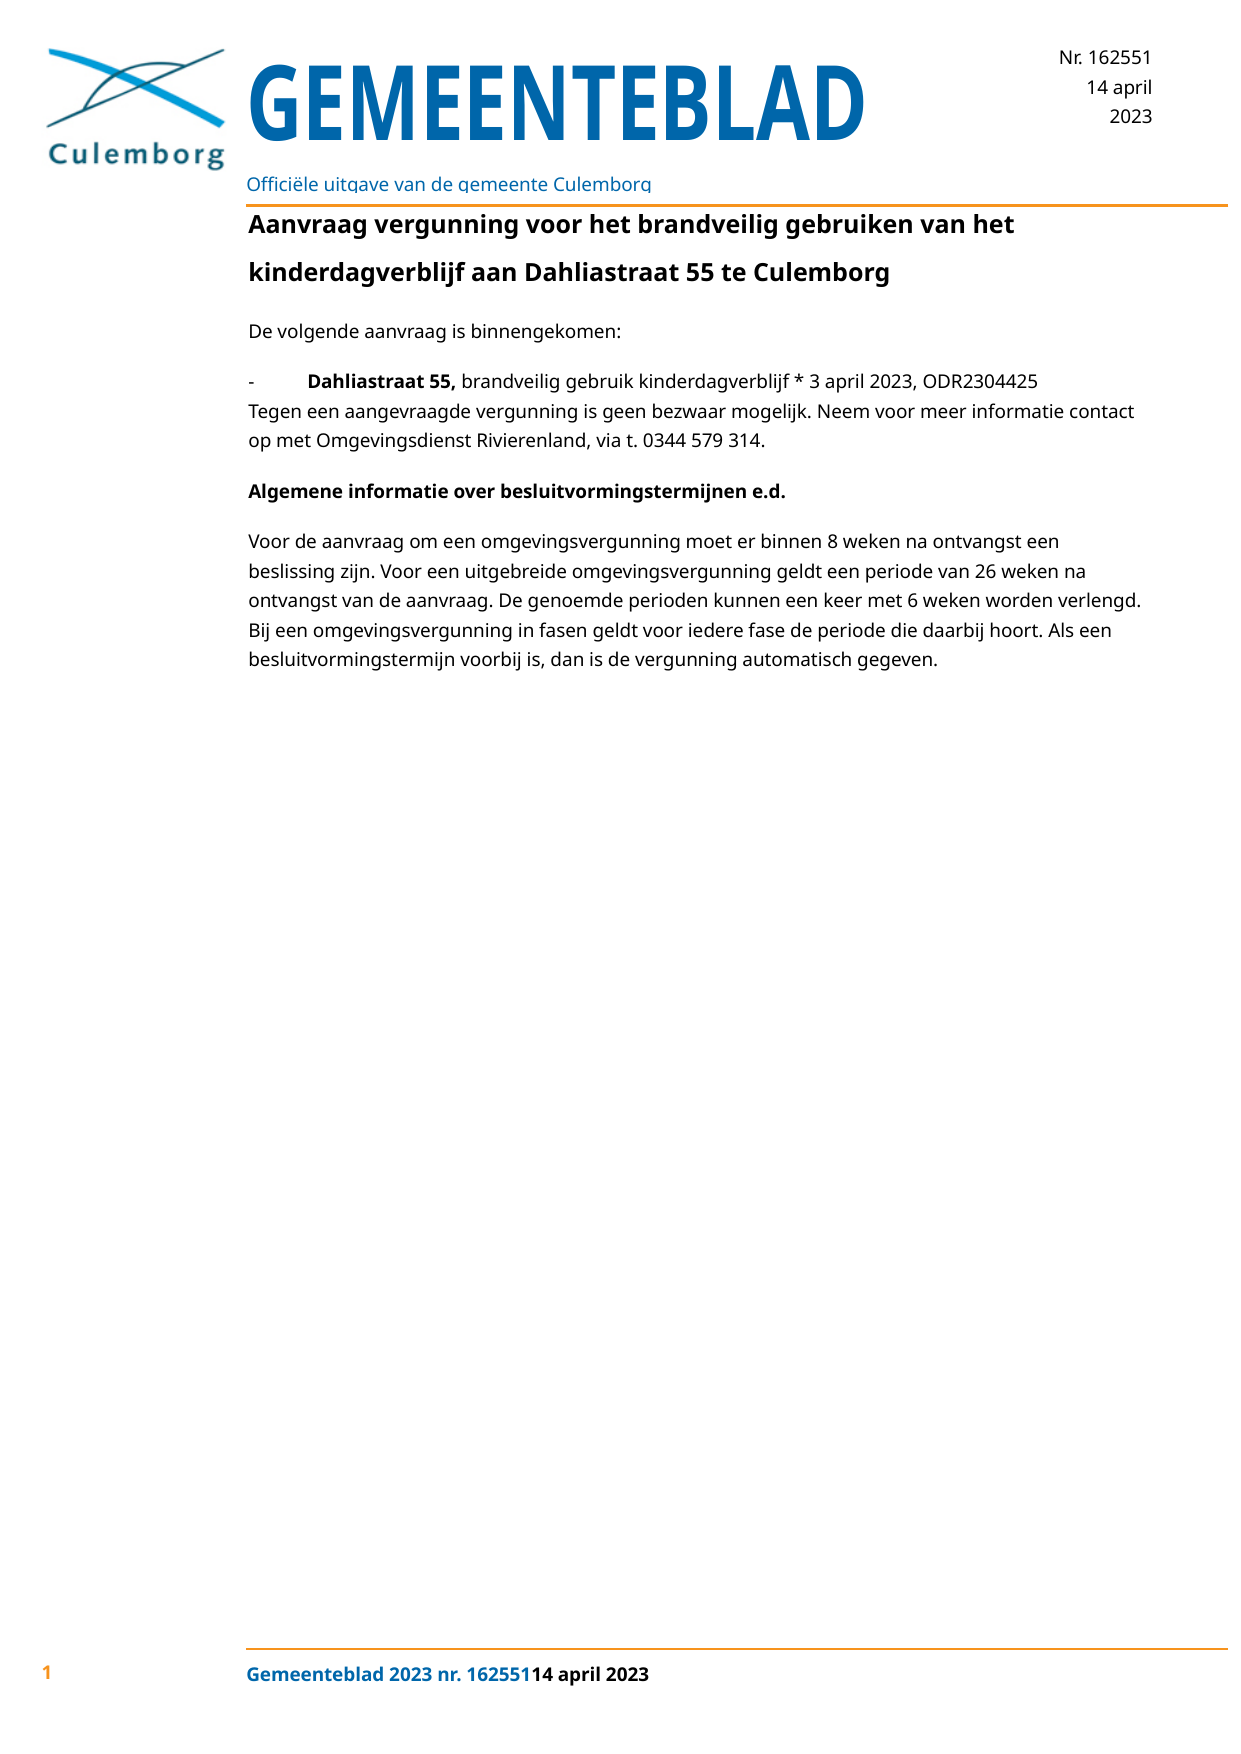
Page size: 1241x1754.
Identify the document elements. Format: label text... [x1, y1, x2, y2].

text Voor de aanvraag om een omgevingsvergunning moet er binnen 8 weken na ontvangst een beslissing zijn. Voor een uitgebreide omgevingsvergunning geldt een periode van 26 weken na ontvangst van de aanvraag. De genoemde perioden kunnen een keer met 6 weken worden verlengd. Bij een omgevingsvergunning in fasen geldt voor iedere fase de periode die daarbij hoort. Als een besluitvormingstermijn voorbij is, dan is de vergunning automatisch gegeven. [248, 528, 1152, 672]
text Aanvraag vergunning voor het brandveilig gebruiken van het kinderdagverblijf aan Dahliastraat 55 te Culemborg [248, 207, 1152, 288]
picture [41, 47, 231, 172]
text De volgende aanvraag is binnengekomen: [248, 318, 1152, 344]
list Dahliastraat 55, brandveilig gebruik kinderdagverblijf * 3 april 2023, ODR2304425 [248, 368, 1152, 394]
text Algemene informatie over besluitvormingstermijnen e.d. [248, 478, 1152, 504]
text Tegen een aangevraagde vergunning is geen bezwaar mogelijk. Neem voor meer informatie contact op met Omgevingsdienst Rivierenland, via t. 0344 579 314. [248, 398, 1152, 453]
